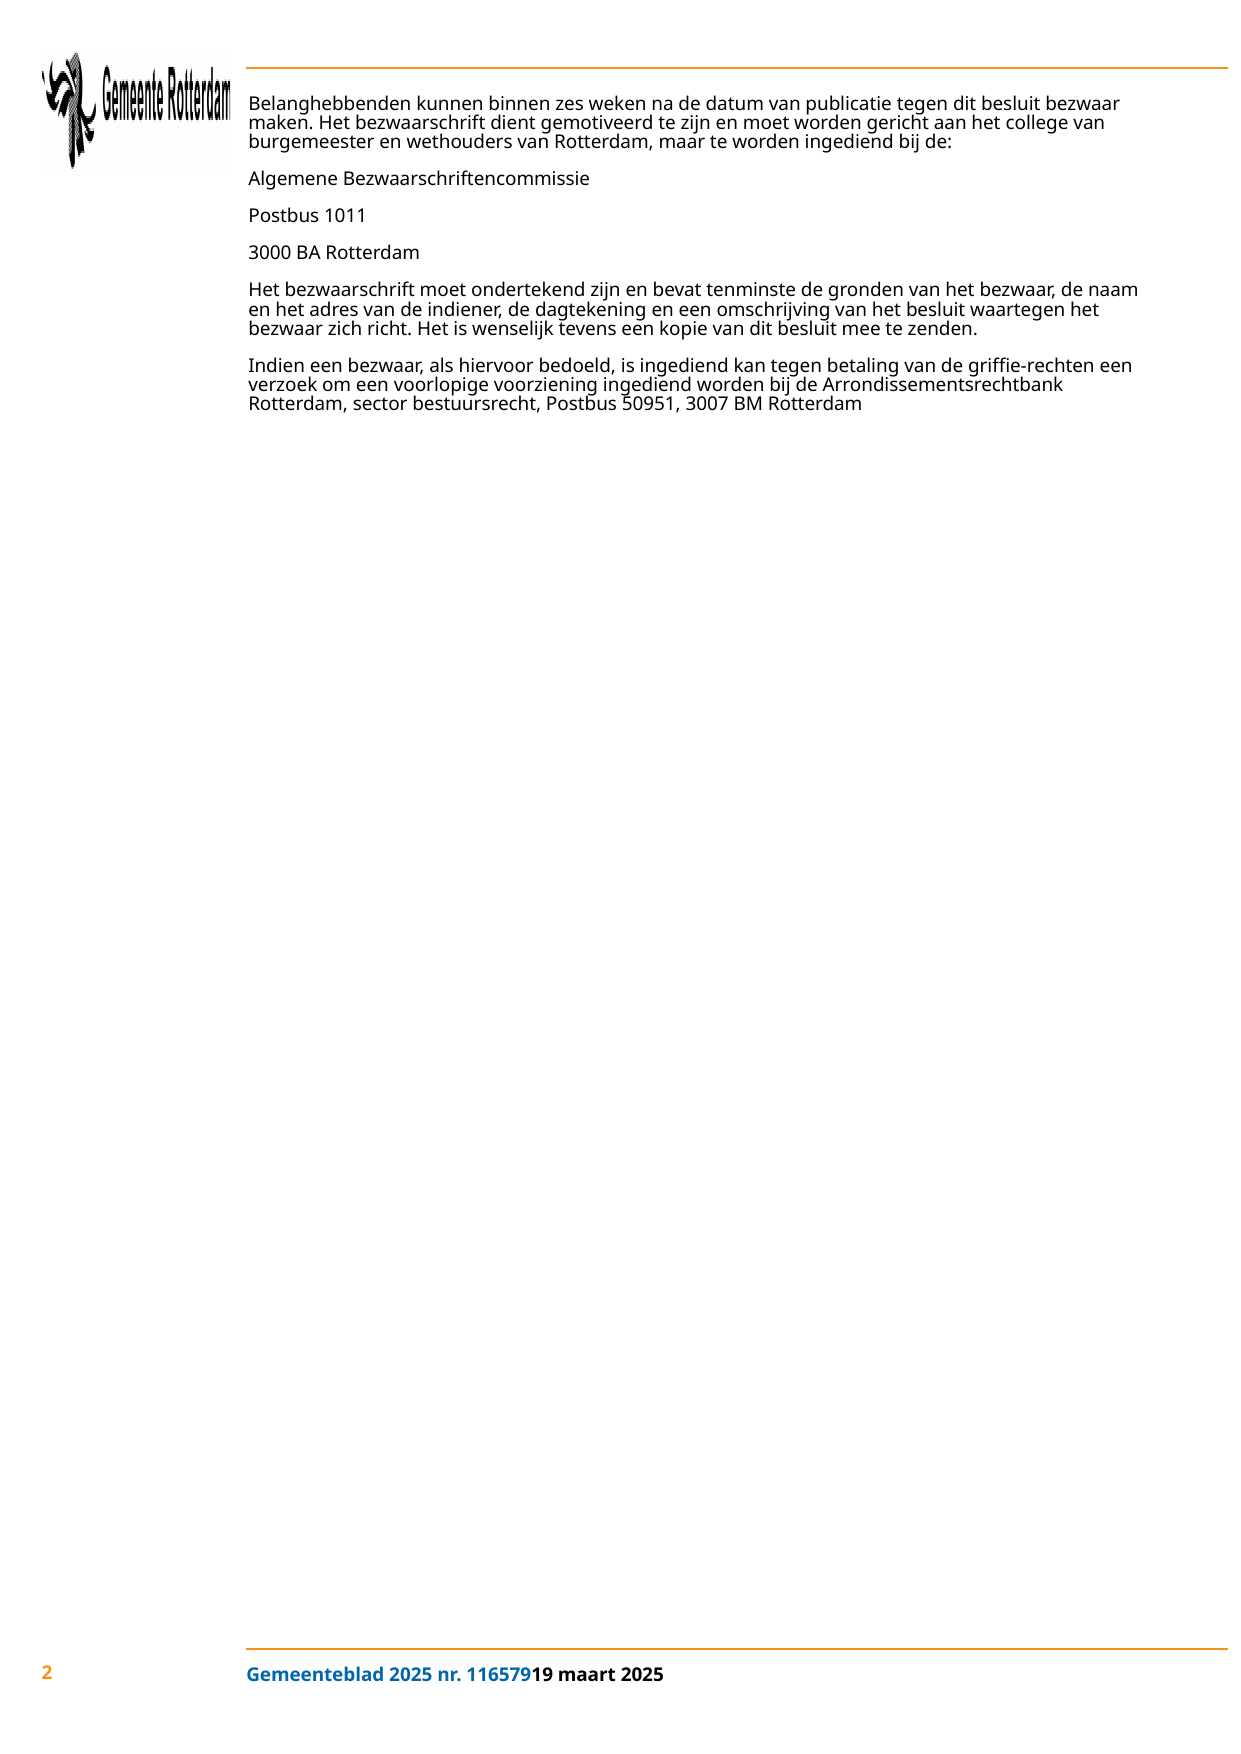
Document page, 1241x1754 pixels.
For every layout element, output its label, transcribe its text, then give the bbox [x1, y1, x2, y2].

picture [41, 47, 231, 172]
text 3000 BA Rotterdam [248, 244, 1152, 264]
text Algemene Bezwaarschriftencommissie [248, 170, 1152, 190]
text Indien een bezwaar, als hiervoor bedoeld, is ingediend kan tegen betaling van de griffie-rechten een verzoek om een voorlopige voorziening ingediend worden bij de Arrondissementsrechtbank Rotterdam, sector bestuursrecht, Postbus 50951, 3007 BM Rotterdam [248, 357, 1152, 415]
text Belanghebbenden kunnen binnen zes weken na de datum van publicatie tegen dit besluit bezwaar maken. Het bezwaarschrift dient gemotiveerd te zijn en moet worden gericht aan het college van burgemeester en wethouders van Rotterdam, maar te worden ingediend bij de: [248, 95, 1152, 153]
text Postbus 1011 [248, 207, 1152, 227]
text Het bezwaarschrift moet ondertekend zijn en bevat tenminste de gronden van het bezwaar, de naam en het adres van de indiener, de dagtekening en een omschrijving van het besluit waartegen het bezwaar zich richt. Het is wenselijk tevens een kopie van dit besluit mee te zenden. [248, 281, 1152, 339]
